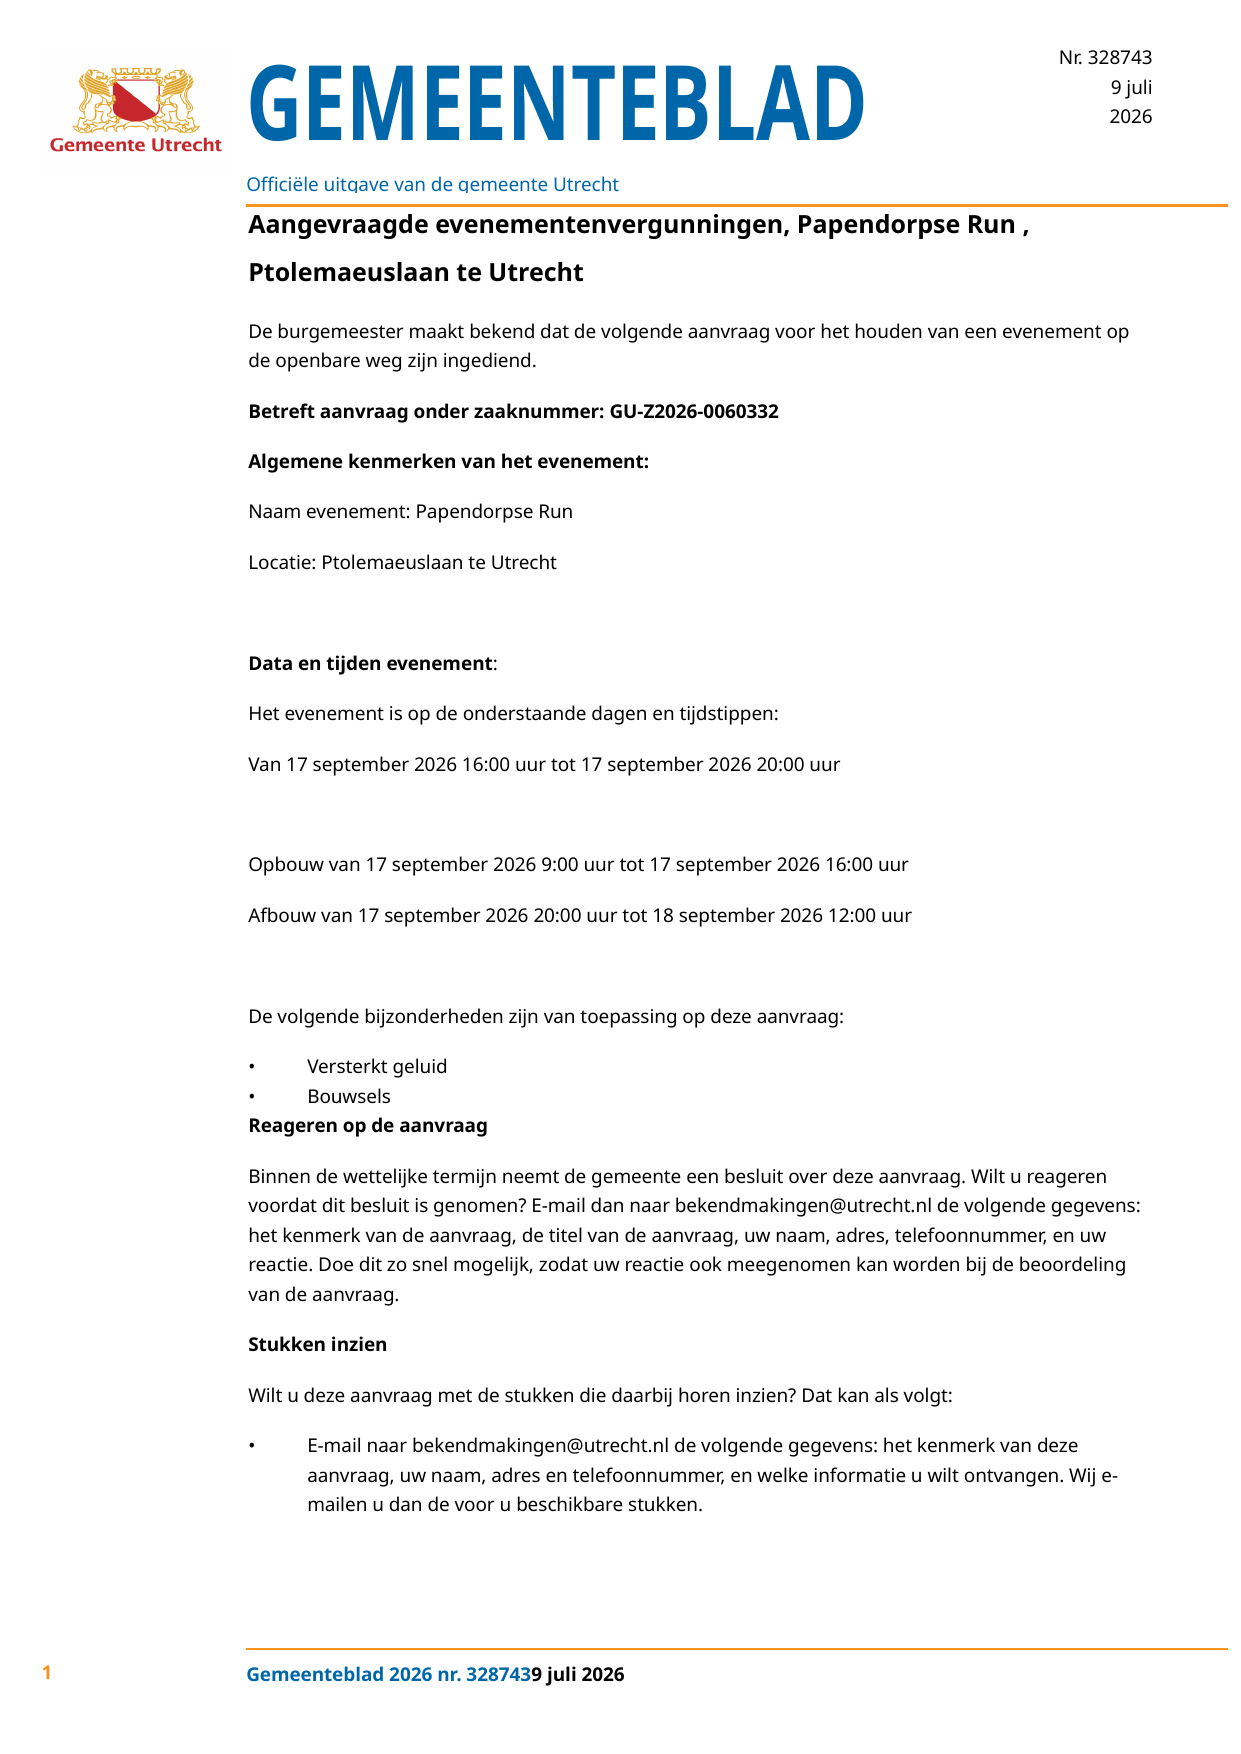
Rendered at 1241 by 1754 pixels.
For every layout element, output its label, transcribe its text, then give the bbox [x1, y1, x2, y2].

list Versterkt geluid [248, 1053, 1152, 1079]
text Reageren op de aanvraag [248, 1112, 1152, 1138]
list Bouwsels [248, 1083, 1152, 1109]
text Algemene kenmerken van het evenement: [248, 448, 1152, 474]
text De volgende bijzonderheden zijn van toepassing op deze aanvraag: [248, 1003, 1152, 1029]
text Locatie: Ptolemaeuslaan te Utrecht [248, 549, 1152, 575]
text Wilt u deze aanvraag met de stukken die daarbij horen inzien? Dat kan als volgt: [248, 1382, 1152, 1408]
text De burgemeester maakt bekend dat de volgende aanvraag voor het houden van een evenement op de openbare weg zijn ingediend. [248, 318, 1152, 373]
text Afbouw van 17 september 2026 20:00 uur tot 18 september 2026 12:00 uur [248, 902, 1152, 928]
list E-mail naar bekendmakingen@utrecht.nl de volgende gegevens: het kenmerk van deze aanvraag, uw naam, adres en telefoonnummer, en welke informatie u wilt ontvangen. Wij e-mailen u dan de voor u beschikbare stukken. [248, 1432, 1152, 1517]
text Opbouw van 17 september 2026 9:00 uur tot 17 september 2026 16:00 uur [248, 852, 1152, 877]
text Van 17 september 2026 16:00 uur tot 17 september 2026 20:00 uur [248, 751, 1152, 777]
picture [41, 47, 231, 172]
text Stukken inzien [248, 1332, 1152, 1357]
text Het evenement is op de onderstaande dagen en tijdstippen: [248, 700, 1152, 726]
text Data en tijden evenement: [248, 650, 1152, 676]
text Naam evenement: Papendorpse Run [248, 499, 1152, 524]
text Binnen de wettelijke termijn neemt de gemeente een besluit over deze aanvraag. Wilt u reageren voordat dit besluit is genomen? E-mail dan naar bekendmakingen@utrecht.nl de volgende gegevens: het kenmerk van de aanvraag, de titel van de aanvraag, uw naam, adres, telefoonnummer, en uw reactie. Doe dit zo snel mogelijk, zodat uw reactie ook meegenomen kan worden bij de beoordeling van de aanvraag. [248, 1163, 1152, 1307]
text Aangevraagde evenementenvergunningen, Papendorpse Run , Ptolemaeuslaan te Utrecht [248, 207, 1152, 288]
text Betreft aanvraag onder zaaknummer: GU-Z2026-0060332 [248, 398, 1152, 424]
